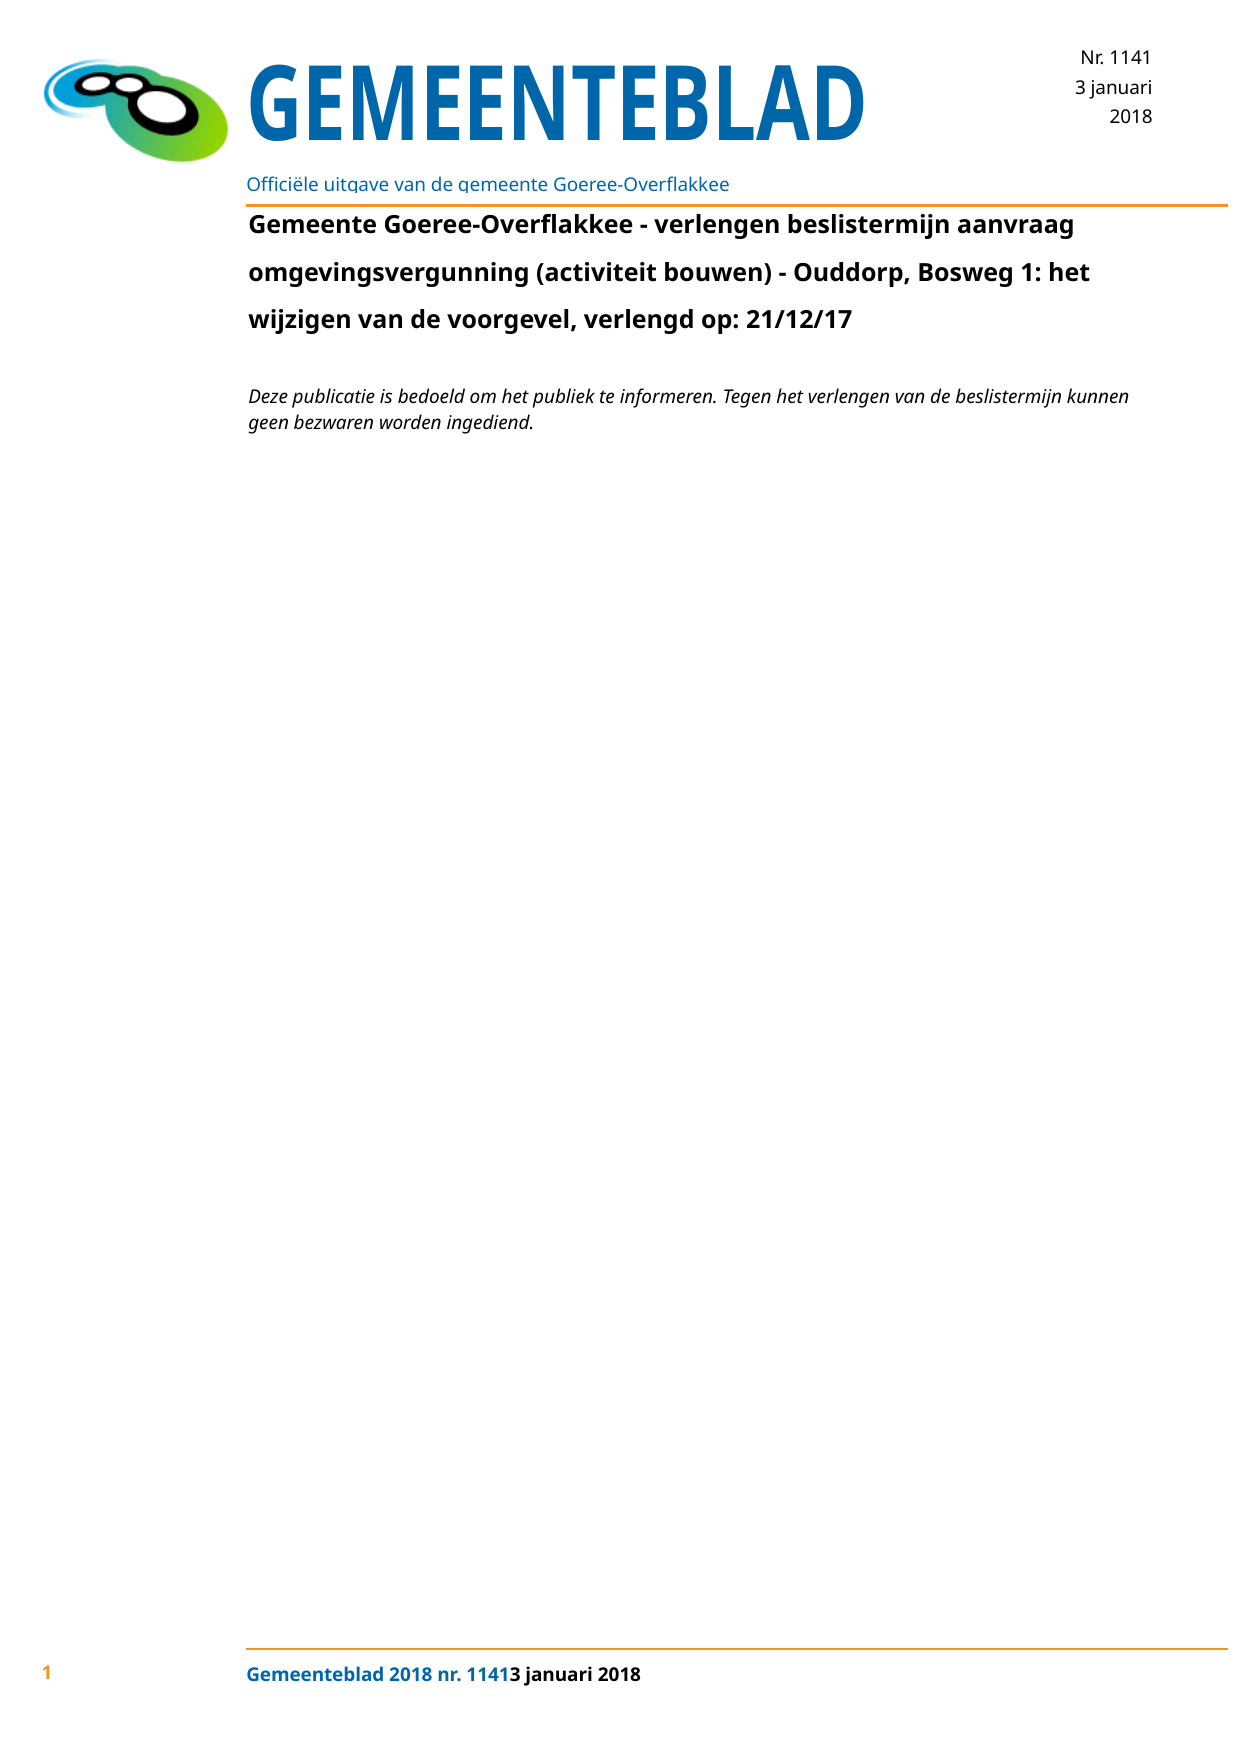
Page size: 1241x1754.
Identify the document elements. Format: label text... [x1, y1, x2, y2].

text Deze publicatie is bedoeld om het publiek te informeren. Tegen het verlengen van de beslistermijn kunnen geen bezwaren worden ingediend. [248, 384, 1152, 435]
picture [41, 47, 231, 172]
text Gemeente Goeree-Overflakkee - verlengen beslistermijn aanvraag omgevingsvergunning (activiteit bouwen) - Ouddorp, Bosweg 1: het wijzigen van de voorgevel, verlengd op: 21/12/17 [248, 207, 1152, 336]
